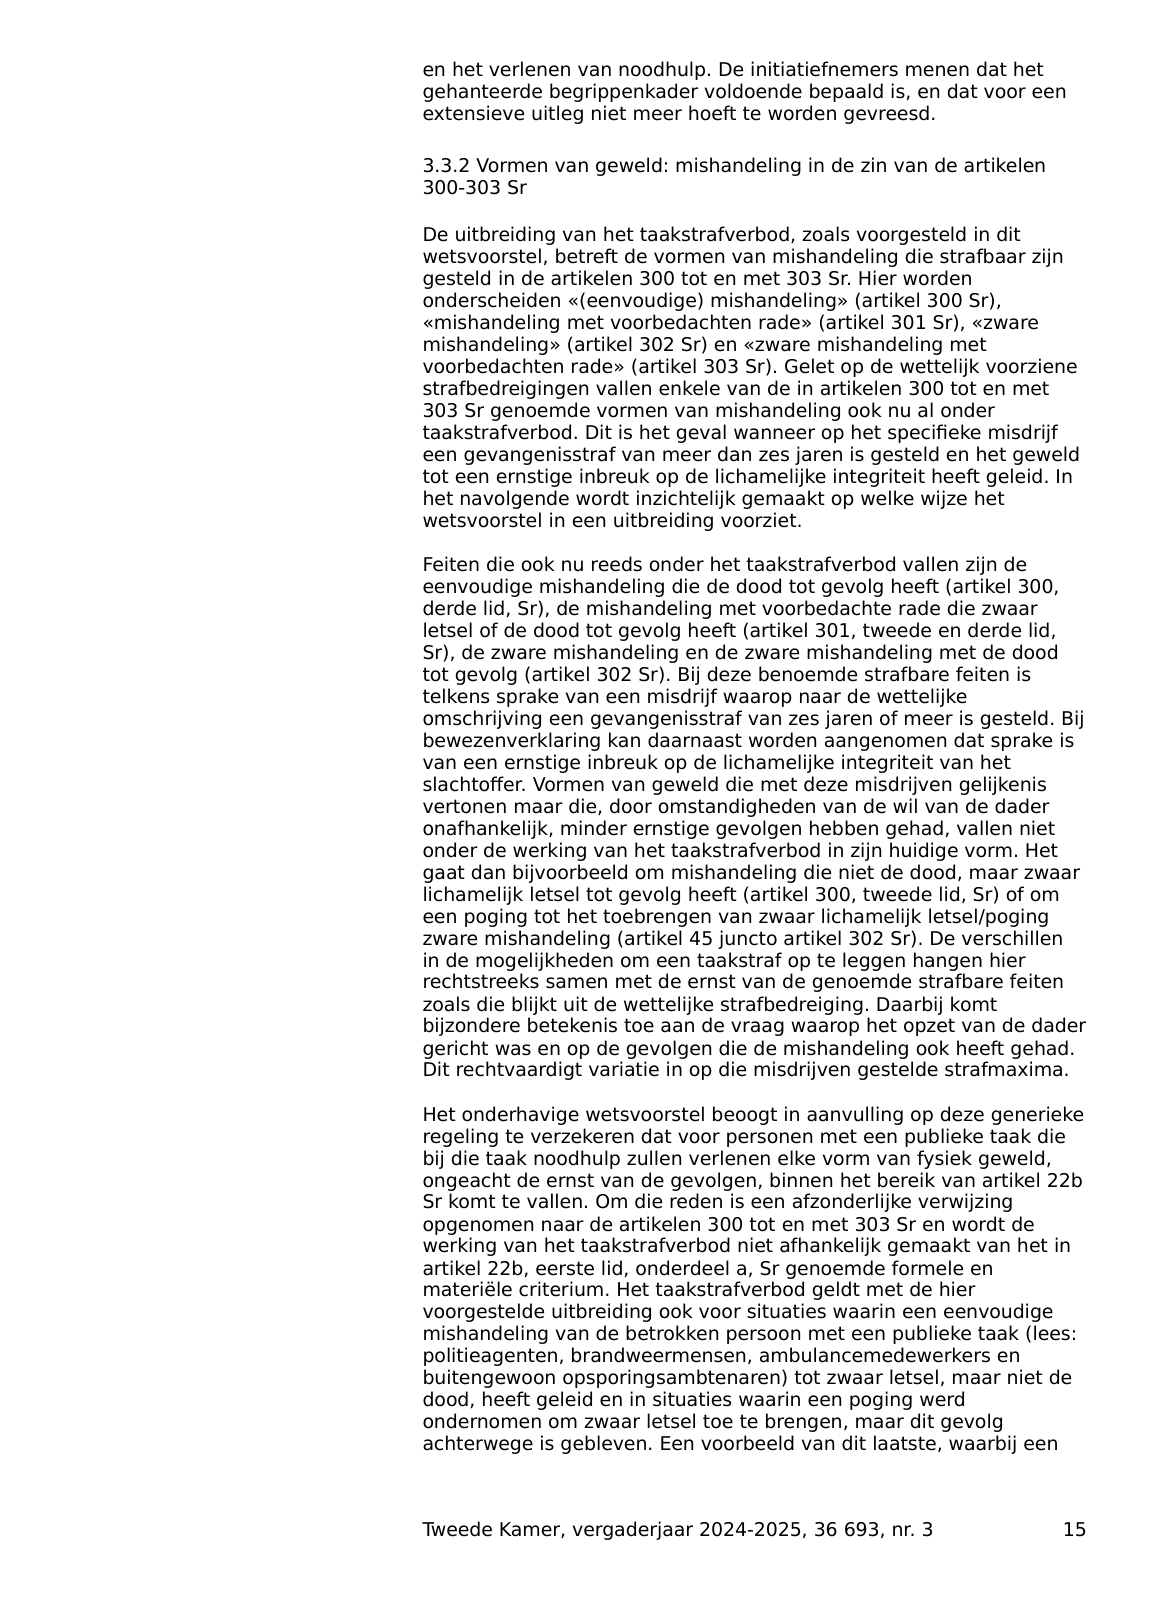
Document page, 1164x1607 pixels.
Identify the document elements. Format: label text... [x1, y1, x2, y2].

text Het onderhavige wetsvoorstel beoogt in aanvulling op deze generieke regeling te verzekeren dat voor personen met een publieke taak die bij die taak noodhulp zullen verlenen elke vorm van fysiek geweld, ongeacht de ernst van de gevolgen, binnen het bereik van artikel 22b Sr komt te vallen. Om die reden is een afzonderlijke verwijzing opgenomen naar de artikelen 300 tot en met 303 Sr en wordt de werking van het taakstrafverbod niet afhankelijk gemaakt van het in artikel 22b, eerste lid, onderdeel a, Sr genoemde formele en materiële criterium. Het taakstrafverbod geldt met de hier voorgestelde uitbreiding ook voor situaties waarin een eenvoudige mishandeling van de betrokken persoon met een publieke taak (lees: politieagenten, brandweermensen, ambulancemedewerkers en buitengewoon opsporingsambtenaren) tot zwaar letsel, maar niet de dood, heeft geleid en in situaties waarin een poging werd ondernomen om zwaar letsel toe te brengen, maar dit gevolg achterwege is gebleven. Een voorbeeld van dit laatste, waarbij een [422, 1103, 1087, 1455]
text De uitbreiding van het taakstrafverbod, zoals voorgesteld in dit wetsvoorstel, betreft de vormen van mishandeling die strafbaar zijn gesteld in de artikelen 300 tot en met 303 Sr. Hier worden onderscheiden «(eenvoudige) mishandeling» (artikel 300 Sr), «mishandeling met voorbedachten rade» (artikel 301 Sr), «zware mishandeling» (artikel 302 Sr) en «zware mishandeling met voorbedachten rade» (artikel 303 Sr). Gelet op de wettelijk voorziene strafbedreigingen vallen enkele van de in artikelen 300 tot en met 303 Sr genoemde vormen van mishandeling ook nu al onder taakstrafverbod. Dit is het geval wanneer op het specifieke misdrijf een gevangenisstraf van meer dan zes jaren is gesteld en het geweld tot een ernstige inbreuk op de lichamelijke integriteit heeft geleid. In het navolgende wordt inzichtelijk gemaakt op welke wijze het wetsvoorstel in een uitbreiding voorziet. [422, 224, 1087, 532]
text Feiten die ook nu reeds onder het taakstrafverbod vallen zijn de eenvoudige mishandeling die de dood tot gevolg heeft (artikel 300, derde lid, Sr), de mishandeling met voorbedachte rade die zwaar letsel of de dood tot gevolg heeft (artikel 301, tweede en derde lid, Sr), de zware mishandeling en de zware mishandeling met de dood tot gevolg (artikel 302 Sr). Bij deze benoemde strafbare feiten is telkens sprake van een misdrijf waarop naar de wettelijke omschrijving een gevangenisstraf van zes jaren of meer is gesteld. Bij bewezenverklaring kan daarnaast worden aangenomen dat sprake is van een ernstige inbreuk op de lichamelijke integriteit van het slachtoffer. Vormen van geweld die met deze misdrijven gelijkenis vertonen maar die, door omstandigheden van de wil van de dader onafhankelijk, minder ernstige gevolgen hebben gehad, vallen niet onder de werking van het taakstrafverbod in zijn huidige vorm. Het gaat dan bijvoorbeeld om mishandeling die niet de dood, maar zwaar lichamelijk letsel tot gevolg heeft (artikel 300, tweede lid, Sr) of om een poging tot het toebrengen van zwaar lichamelijk letsel/poging zware mishandeling (artikel 45 juncto artikel 302 Sr). De verschillen in de mogelijkheden om een taakstraf op te leggen hangen hier rechtstreeks samen met de ernst van de genoemde strafbare feiten zoals die blijkt uit de wettelijke strafbedreiging. Daarbij komt bijzondere betekenis toe aan de vraag waarop het opzet van de dader gericht was en op de gevolgen die de mishandeling ook heeft gehad. Dit rechtvaardigt variatie in op die misdrijven gestelde strafmaxima. [422, 554, 1087, 1081]
text en het verlenen van noodhulp. De initiatiefnemers menen dat het gehanteerde begrippenkader voldoende bepaald is, en dat voor een extensieve uitleg niet meer hoeft te worden gevreesd. [422, 59, 1087, 125]
subtitle 3.3.2 Vormen van geweld: mishandeling in de zin van de artikelen 300-303 Sr [422, 155, 1087, 199]
